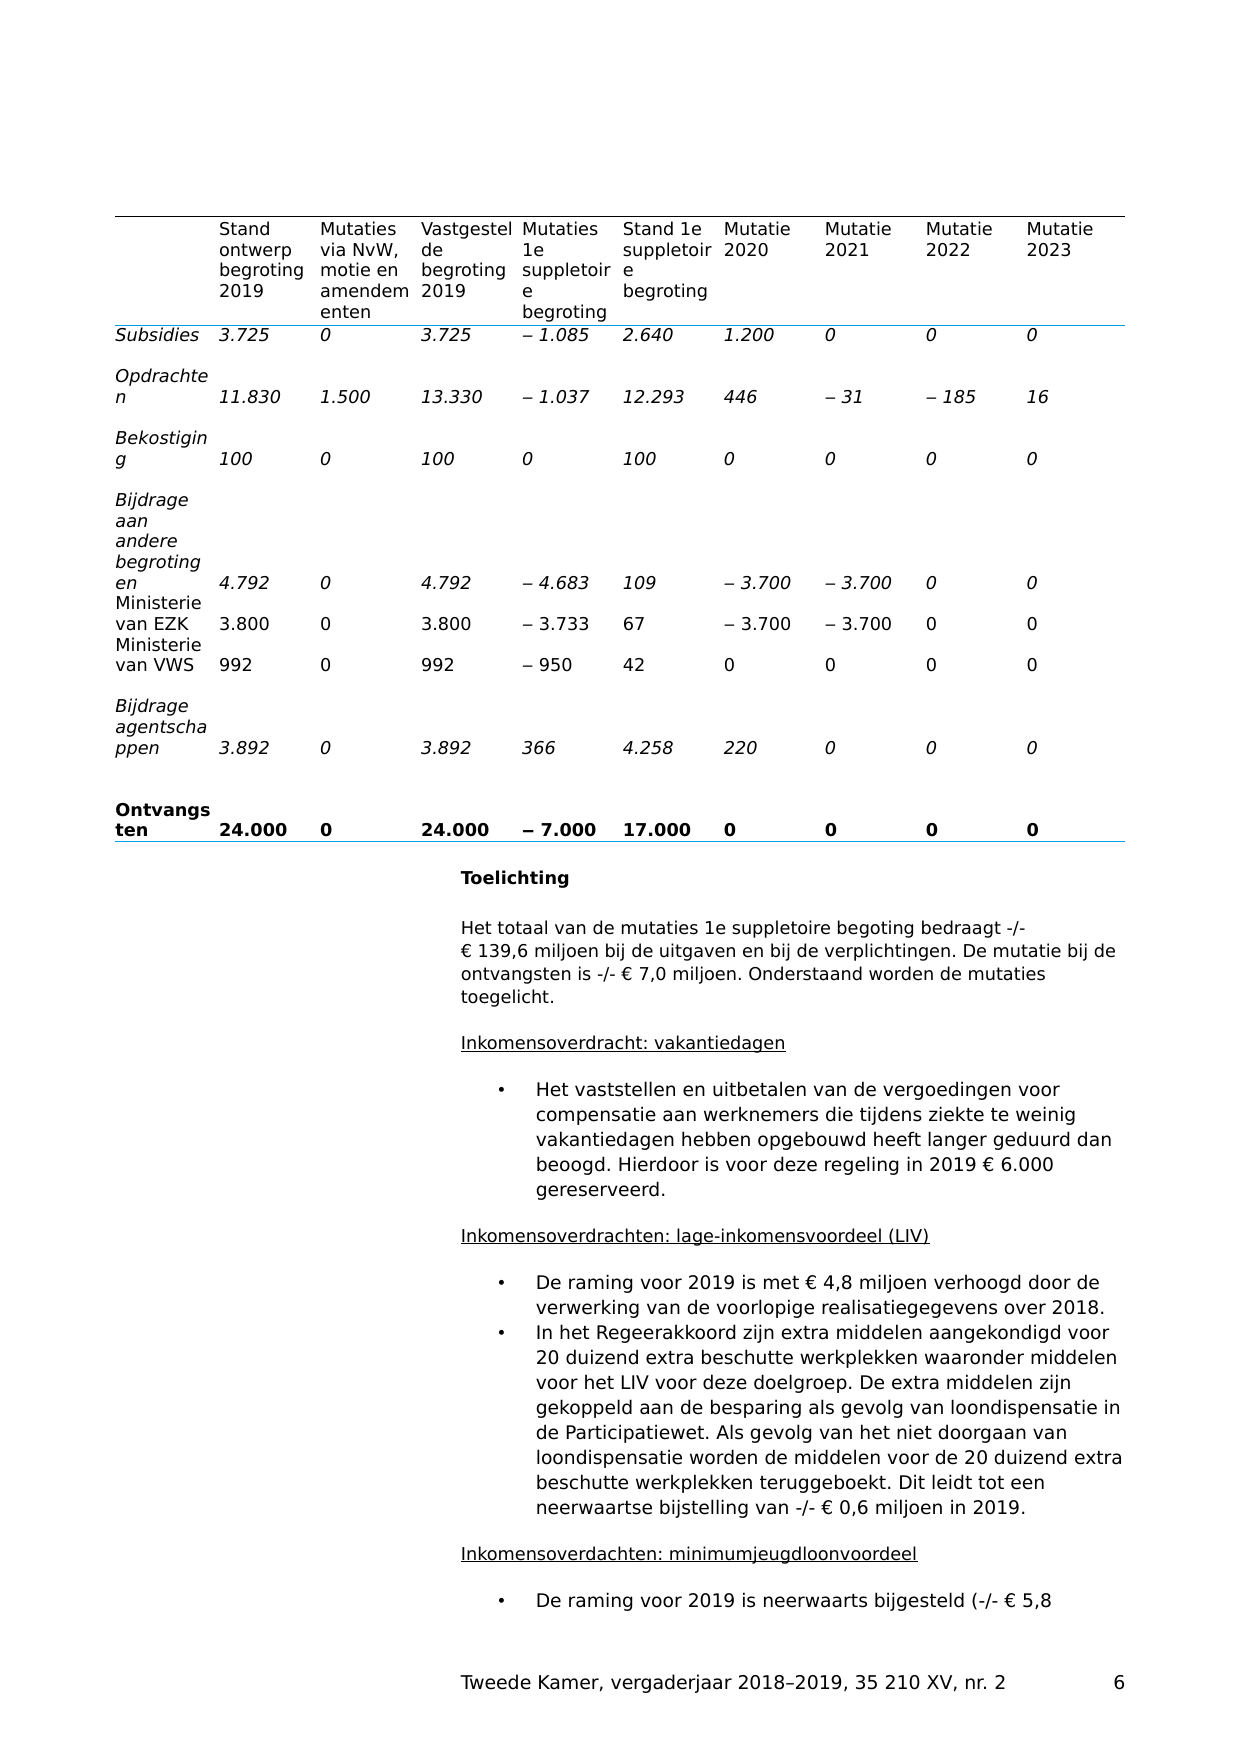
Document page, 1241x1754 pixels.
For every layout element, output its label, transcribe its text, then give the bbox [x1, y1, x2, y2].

table_cell [822, 676, 923, 696]
table_cell Stand ontwerp begroting 2019 [216, 217, 317, 325]
table_cell [923, 408, 1023, 428]
table_cell 0 [822, 696, 923, 758]
table_cell [317, 470, 418, 490]
table_cell [721, 346, 822, 366]
table_cell [822, 346, 923, 366]
table_cell ‒ 7.000 [519, 800, 620, 841]
table_cell 3.800 [418, 593, 519, 634]
table_cell 1.500 [317, 366, 418, 408]
table_cell ‒ 4.683 [519, 490, 620, 593]
table_cell [115, 676, 216, 696]
table_cell 4.258 [620, 696, 721, 758]
table_cell 0 [1024, 800, 1125, 841]
table_cell [216, 779, 317, 799]
table_cell [620, 758, 721, 779]
table_cell 3.892 [418, 696, 519, 758]
table_cell 12.293 [620, 366, 721, 408]
table_cell [1024, 346, 1125, 366]
table_cell ‒ 3.700 [721, 593, 822, 634]
table_cell [216, 408, 317, 428]
table_cell [317, 779, 418, 799]
table_cell ‒ 3.700 [822, 490, 923, 593]
table_cell 3.725 [418, 326, 519, 346]
table_cell 0 [721, 800, 822, 841]
table_cell [418, 408, 519, 428]
table_cell [721, 470, 822, 490]
table_cell [418, 676, 519, 696]
table_cell [620, 470, 721, 490]
table_cell [923, 676, 1023, 696]
table_cell [317, 346, 418, 366]
table_cell [115, 217, 216, 325]
table_cell 3.800 [216, 593, 317, 634]
table_cell 109 [620, 490, 721, 593]
table_cell [115, 408, 216, 428]
table_cell Bijdrage agentschappen [115, 696, 216, 758]
table_cell Opdrachten [115, 366, 216, 408]
table_cell Ministerie van VWS [115, 635, 216, 676]
text Het totaal van de mutaties 1e suppletoire begoting bedraagt -/- € 139,6 miljoen bij de uitgaven en bij de verplichtingen. De mutatie bij de ontvangsten is -/- € 7,0 miljoen. Onderstaand worden de mutaties toegelicht. [461, 916, 1125, 1008]
table_cell 0 [1024, 593, 1125, 634]
table_cell 16 [1024, 366, 1125, 408]
table_cell [317, 676, 418, 696]
table_cell [418, 758, 519, 779]
table_cell [923, 346, 1023, 366]
table_cell [620, 779, 721, 799]
table_cell 0 [317, 326, 418, 346]
table_cell [721, 408, 822, 428]
table_cell [216, 470, 317, 490]
table_cell ‒ 950 [519, 635, 620, 676]
table_cell 100 [418, 428, 519, 469]
table_cell [115, 758, 216, 779]
table_cell ‒ 185 [923, 366, 1023, 408]
table_cell Mutaties 1e suppletoire begroting [519, 217, 620, 325]
table_cell 100 [216, 428, 317, 469]
table_cell [1024, 676, 1125, 696]
table_cell [115, 779, 216, 799]
table_cell 11.830 [216, 366, 317, 408]
table_cell Bijdrage aan andere begrotingen [115, 490, 216, 593]
table_cell 992 [216, 635, 317, 676]
text Inkomensoverdracht: vakantiedagen [461, 1031, 1125, 1054]
list De raming voor 2019 is neerwaarts bijgesteld (-/- € 5,8 [498, 1587, 1125, 1612]
table_cell [822, 758, 923, 779]
table_cell [519, 779, 620, 799]
table_cell 17.000 [620, 800, 721, 841]
table_cell [418, 779, 519, 799]
table_cell [822, 408, 923, 428]
table_cell 24.000 [216, 800, 317, 841]
table_cell 0 [1024, 490, 1125, 593]
list In het Regeerakkoord zijn extra middelen aangekondigd voor 20 duizend extra beschutte werkplekken waaronder middelen voor het LIV voor deze doelgroep. De extra middelen zijn gekoppeld aan de besparing als gevolg van loondispensatie in de Participatiewet. Als gevolg van het niet doorgaan van loondispensatie worden de middelen voor de 20 duizend extra beschutte werkplekken teruggeboekt. Dit leidt tot een neerwaartse bijstelling van -/- € 0,6 miljoen in 2019. [498, 1319, 1125, 1519]
table_cell Bekostiging [115, 428, 216, 469]
table_cell 0 [923, 326, 1023, 346]
table_cell [620, 676, 721, 696]
table_cell [115, 470, 216, 490]
table_cell ‒ 1.085 [519, 326, 620, 346]
table_cell Vastgestelde begroting 2019 [418, 217, 519, 325]
table_cell 67 [620, 593, 721, 634]
table_cell [216, 758, 317, 779]
table_cell [620, 346, 721, 366]
table_cell [115, 346, 216, 366]
table_cell 0 [923, 635, 1023, 676]
table_cell [721, 676, 822, 696]
table_cell [822, 470, 923, 490]
table_cell 42 [620, 635, 721, 676]
list Het vaststellen en uitbetalen van de vergoedingen voor compensatie aan werknemers die tijdens ziekte te weinig vakantiedagen hebben opgebouwd heeft langer geduurd dan beoogd. Hierdoor is voor deze regeling in 2019 € 6.000 gereserveerd. [498, 1077, 1125, 1202]
table_cell 0 [317, 428, 418, 469]
table_cell 0 [1024, 428, 1125, 469]
table_cell [519, 408, 620, 428]
table_cell [216, 346, 317, 366]
table_cell 2.640 [620, 326, 721, 346]
table_cell 0 [721, 635, 822, 676]
table_cell 0 [923, 696, 1023, 758]
table_cell 0 [317, 490, 418, 593]
table_cell 0 [1024, 635, 1125, 676]
table_cell Ontvangsten [115, 800, 216, 841]
table_cell [620, 408, 721, 428]
table_cell 13.330 [418, 366, 519, 408]
table_cell 0 [923, 593, 1023, 634]
list De raming voor 2019 is met € 4,8 miljoen verhoogd door de verwerking van de voorlopige realisatiegegevens over 2018. [498, 1269, 1125, 1319]
table_cell 0 [1024, 696, 1125, 758]
table_cell 0 [923, 490, 1023, 593]
table_cell [519, 470, 620, 490]
table_cell 1.200 [721, 326, 822, 346]
table_cell 0 [317, 800, 418, 841]
table_cell 0 [317, 635, 418, 676]
table_cell Mutatie 2022 [923, 217, 1023, 325]
table_cell [317, 408, 418, 428]
table_cell 0 [822, 428, 923, 469]
table_cell [923, 758, 1023, 779]
table_cell Ministerie van EZK [115, 593, 216, 634]
table_cell 0 [923, 428, 1023, 469]
table_cell ‒ 3.700 [822, 593, 923, 634]
table_cell 0 [822, 326, 923, 346]
table_cell 0 [822, 800, 923, 841]
table_cell [1024, 470, 1125, 490]
table_cell [1024, 758, 1125, 779]
text Toelichting [461, 866, 1125, 889]
table_cell ‒ 31 [822, 366, 923, 408]
table_cell Subsidies [115, 326, 216, 346]
table_cell 0 [317, 593, 418, 634]
table_cell [721, 758, 822, 779]
table_cell 100 [620, 428, 721, 469]
table_cell 446 [721, 366, 822, 408]
table_cell 4.792 [418, 490, 519, 593]
table_cell Mutatie 2020 [721, 217, 822, 325]
table_cell [519, 676, 620, 696]
table_cell 4.792 [216, 490, 317, 593]
table_cell 3.725 [216, 326, 317, 346]
table_cell 0 [923, 800, 1023, 841]
table_cell 3.892 [216, 696, 317, 758]
table_cell [216, 676, 317, 696]
table_cell 992 [418, 635, 519, 676]
table_cell [519, 758, 620, 779]
text Inkomensoverdrachten: lage-inkomensvoordeel (LIV) [461, 1224, 1125, 1247]
table_cell [418, 470, 519, 490]
table_cell 0 [1024, 326, 1125, 346]
table_cell [923, 470, 1023, 490]
table_cell Mutatie 2023 [1024, 217, 1125, 325]
table_cell [721, 779, 822, 799]
table_cell [519, 346, 620, 366]
table_cell 24.000 [418, 800, 519, 841]
table_cell 0 [519, 428, 620, 469]
table_cell Mutaties via NvW, motie en amendementen [317, 217, 418, 325]
text Inkomensoverdachten: minimumjeugdloonvoordeel [461, 1542, 1125, 1564]
table_cell ‒ 1.037 [519, 366, 620, 408]
table_cell 0 [317, 696, 418, 758]
table_header Tabel 6 Budgettaire gevolgen van beleid, begrotingsgefinancierd artikel 1 Arbeidsmarkt x € 1.000 [115, 191, 1125, 216]
table_cell 0 [822, 635, 923, 676]
table_cell ‒ 3.700 [721, 490, 822, 593]
table_cell [1024, 408, 1125, 428]
table_cell 366 [519, 696, 620, 758]
table_cell [1024, 779, 1125, 799]
table_cell Mutatie 2021 [822, 217, 923, 325]
table_cell 0 [721, 428, 822, 469]
table_cell [822, 779, 923, 799]
table_cell Stand 1e suppletoire begroting [620, 217, 721, 325]
table_cell [418, 346, 519, 366]
table_cell [317, 758, 418, 779]
table_cell 220 [721, 696, 822, 758]
table_cell ‒ 3.733 [519, 593, 620, 634]
table_cell [923, 779, 1023, 799]
